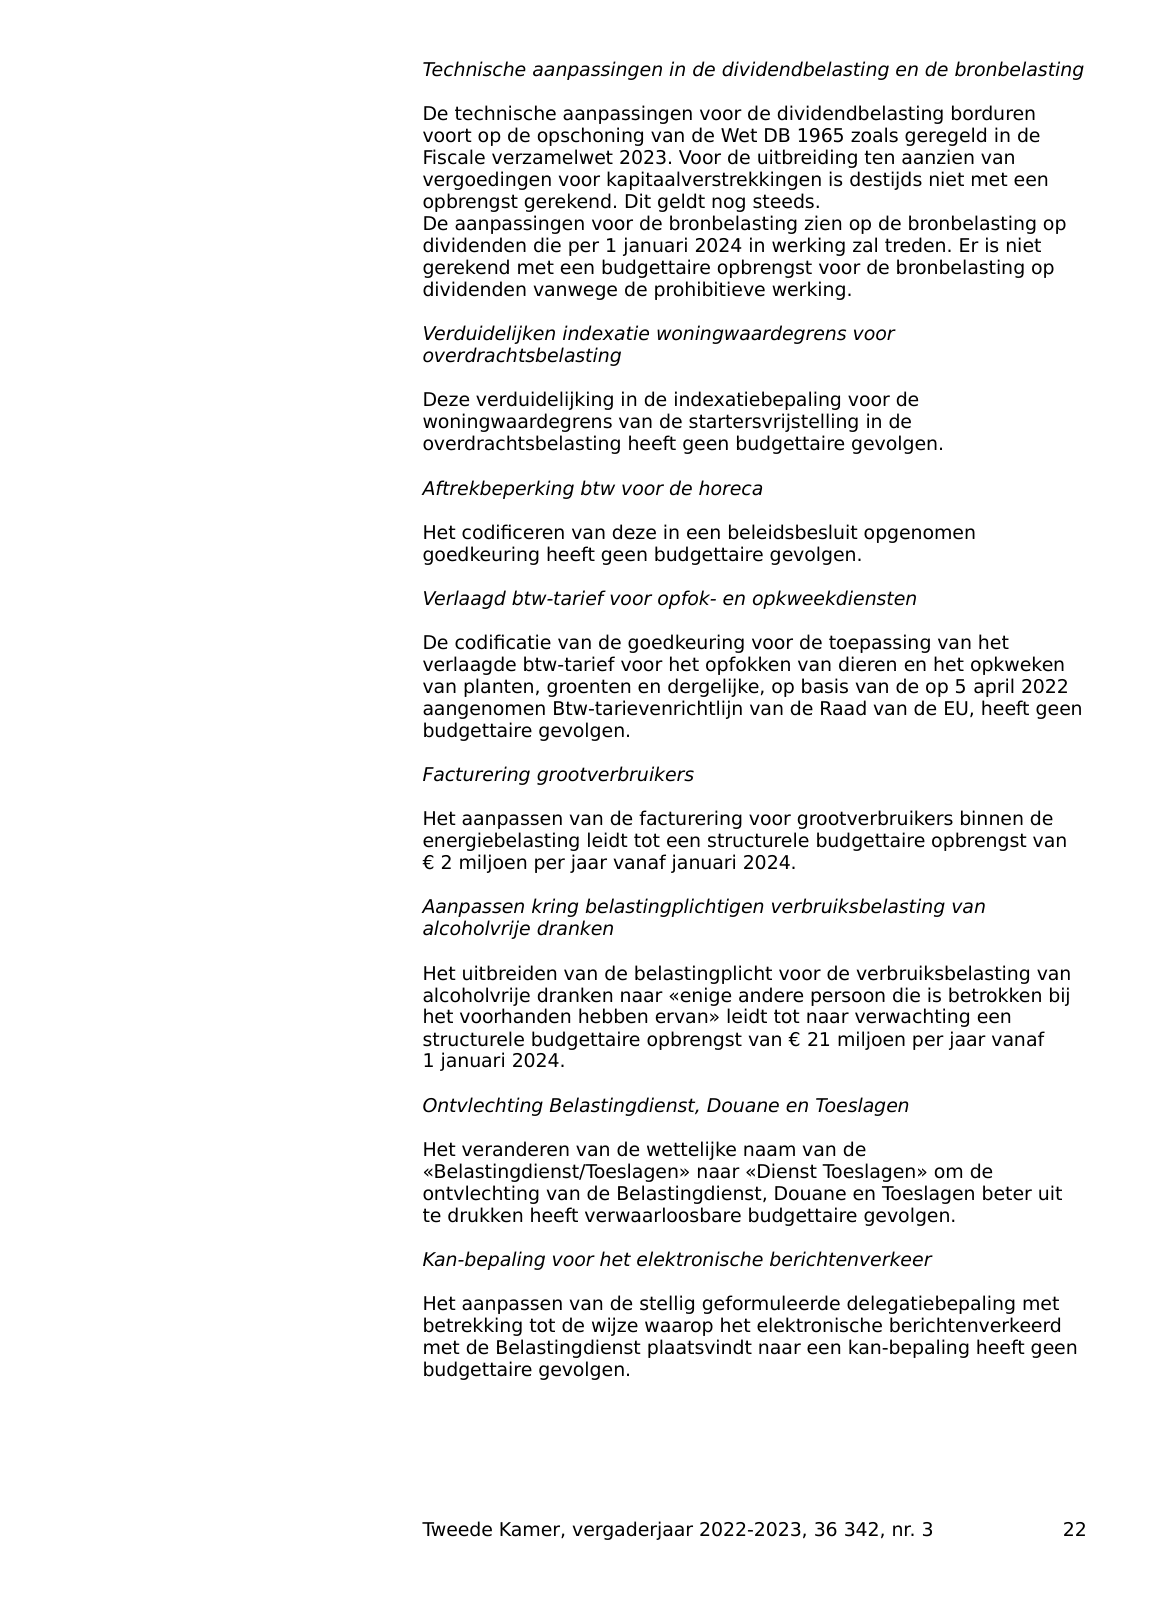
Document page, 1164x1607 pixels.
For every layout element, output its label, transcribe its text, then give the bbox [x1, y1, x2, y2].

subtitle Technische aanpassingen in de dividendbelasting en de bronbelasting [422, 59, 1087, 81]
text Deze verduidelijking in de indexatiebepaling voor de woningwaardegrens van de startersvrijstelling in de overdrachtsbelasting heeft geen budgettaire gevolgen. [422, 389, 1087, 455]
text Het aanpassen van de stellig geformuleerde delegatiebepaling met betrekking tot de wijze waarop het elektronische berichtenverkeerd met de Belastingdienst plaatsvindt naar een kan-bepaling heeft geen budgettaire gevolgen. [422, 1293, 1087, 1381]
text De aanpassingen voor de bronbelasting zien op de bronbelasting op dividenden die per 1 januari 2024 in werking zal treden. Er is niet gerekend met een budgettaire opbrengst voor de bronbelasting op dividenden vanwege de prohibitieve werking. [422, 213, 1087, 301]
subtitle Ontvlechting Belastingdienst, Douane en Toeslagen [422, 1094, 1087, 1117]
subtitle Facturering grootverbruikers [422, 764, 1087, 786]
subtitle Kan-bepaling voor het elektronische berichtenverkeer [422, 1249, 1087, 1271]
subtitle Aanpassen kring belastingplichtigen verbruiksbelasting van alcoholvrije dranken [422, 896, 1087, 940]
text Het uitbreiden van de belastingplicht voor de verbruiksbelasting van alcoholvrije dranken naar «enige andere persoon die is betrokken bij het voorhanden hebben ervan» leidt tot naar verwachting een structurele budgettaire opbrengst van € 21 miljoen per jaar vanaf 1 januari 2024. [422, 962, 1087, 1072]
subtitle Aftrekbeperking btw voor de horeca [422, 477, 1087, 499]
subtitle Verduidelijken indexatie woningwaardegrens voor overdrachtsbelasting [422, 323, 1087, 367]
text De codificatie van de goedkeuring voor de toepassing van het verlaagde btw-tarief voor het opfokken van dieren en het opkweken van planten, groenten en dergelijke, op basis van de op 5 april 2022 aangenomen Btw-tarievenrichtlijn van de Raad van de EU, heeft geen budgettaire gevolgen. [422, 632, 1087, 742]
subtitle Verlaagd btw-tarief voor opfok- en opkweekdiensten [422, 588, 1087, 610]
text De technische aanpassingen voor de dividendbelasting borduren voort op de opschoning van de Wet DB 1965 zoals geregeld in de Fiscale verzamelwet 2023. Voor de uitbreiding ten aanzien van vergoedingen voor kapitaalverstrekkingen is destijds niet met een opbrengst gerekend. Dit geldt nog steeds. [422, 103, 1087, 213]
text Het aanpassen van de facturering voor grootverbruikers binnen de energiebelasting leidt tot een structurele budgettaire opbrengst van € 2 miljoen per jaar vanaf januari 2024. [422, 808, 1087, 874]
text Het veranderen van de wettelijke naam van de «Belastingdienst/Toeslagen» naar «Dienst Toeslagen» om de ontvlechting van de Belastingdienst, Douane en Toeslagen beter uit te drukken heeft verwaarloosbare budgettaire gevolgen. [422, 1139, 1087, 1227]
text Het codificeren van deze in een beleidsbesluit opgenomen goedkeuring heeft geen budgettaire gevolgen. [422, 522, 1087, 566]
